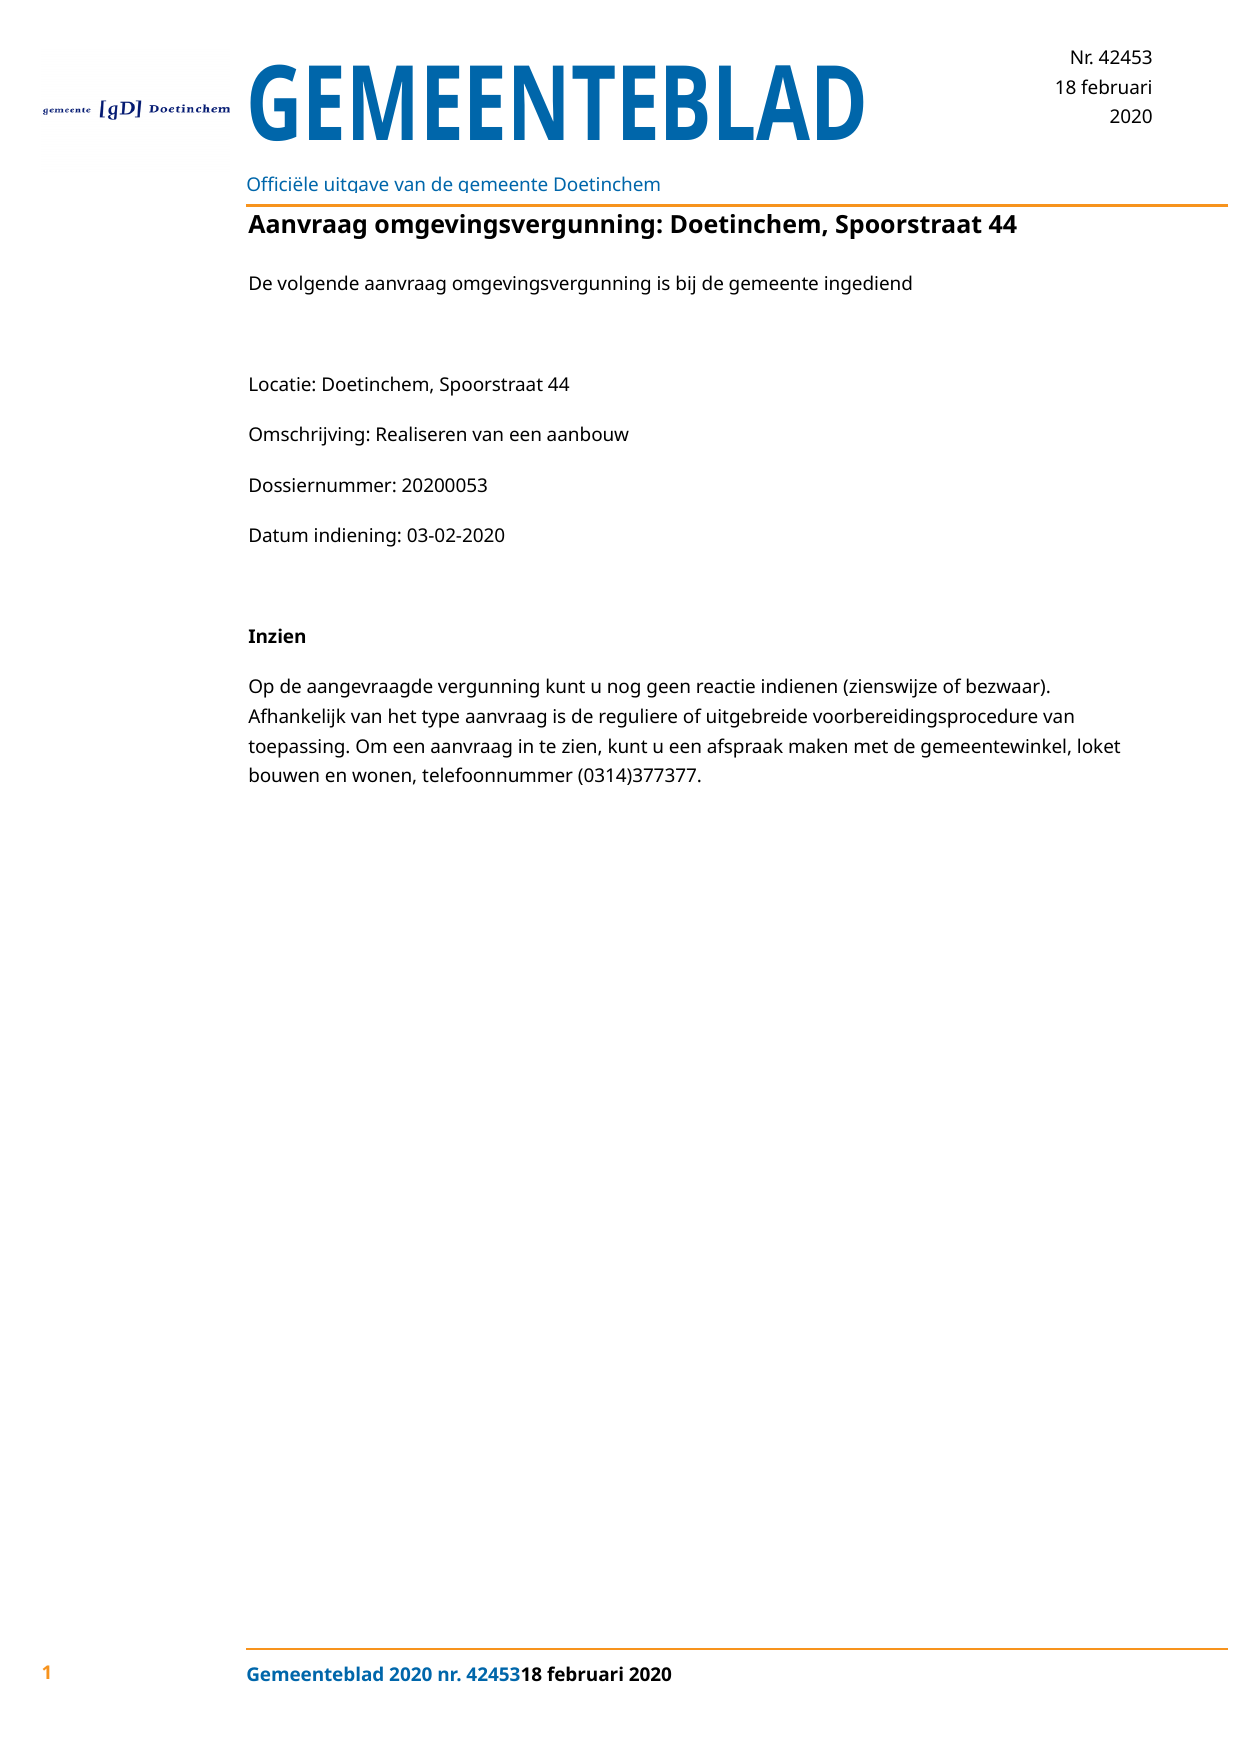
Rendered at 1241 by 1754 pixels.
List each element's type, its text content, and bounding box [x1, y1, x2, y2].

text Datum indiening: 03-02-2020 [248, 522, 1152, 548]
text Op de aangevraagde vergunning kunt u nog geen reactie indienen (zienswijze of bezwaar). Afhankelijk van het type aanvraag is de reguliere of uitgebreide voorbereidingsprocedure van toepassing. Om een aanvraag in te zien, kunt u een afspraak maken met de gemeentewinkel, loket bouwen en wonen, telefoonnummer (0314)377377. [248, 674, 1152, 788]
text Locatie: Doetinchem, Spoorstraat 44 [248, 371, 1152, 397]
text Aanvraag omgevingsvergunning: Doetinchem, Spoorstraat 44 [248, 207, 1152, 241]
text Dossiernummer: 20200053 [248, 472, 1152, 498]
text De volgende aanvraag omgevingsvergunning is bij de gemeente ingediend [248, 270, 1152, 296]
text Inzien [248, 623, 1152, 649]
text Omschrijving: Realiseren van een aanbouw [248, 422, 1152, 447]
picture [41, 47, 231, 172]
